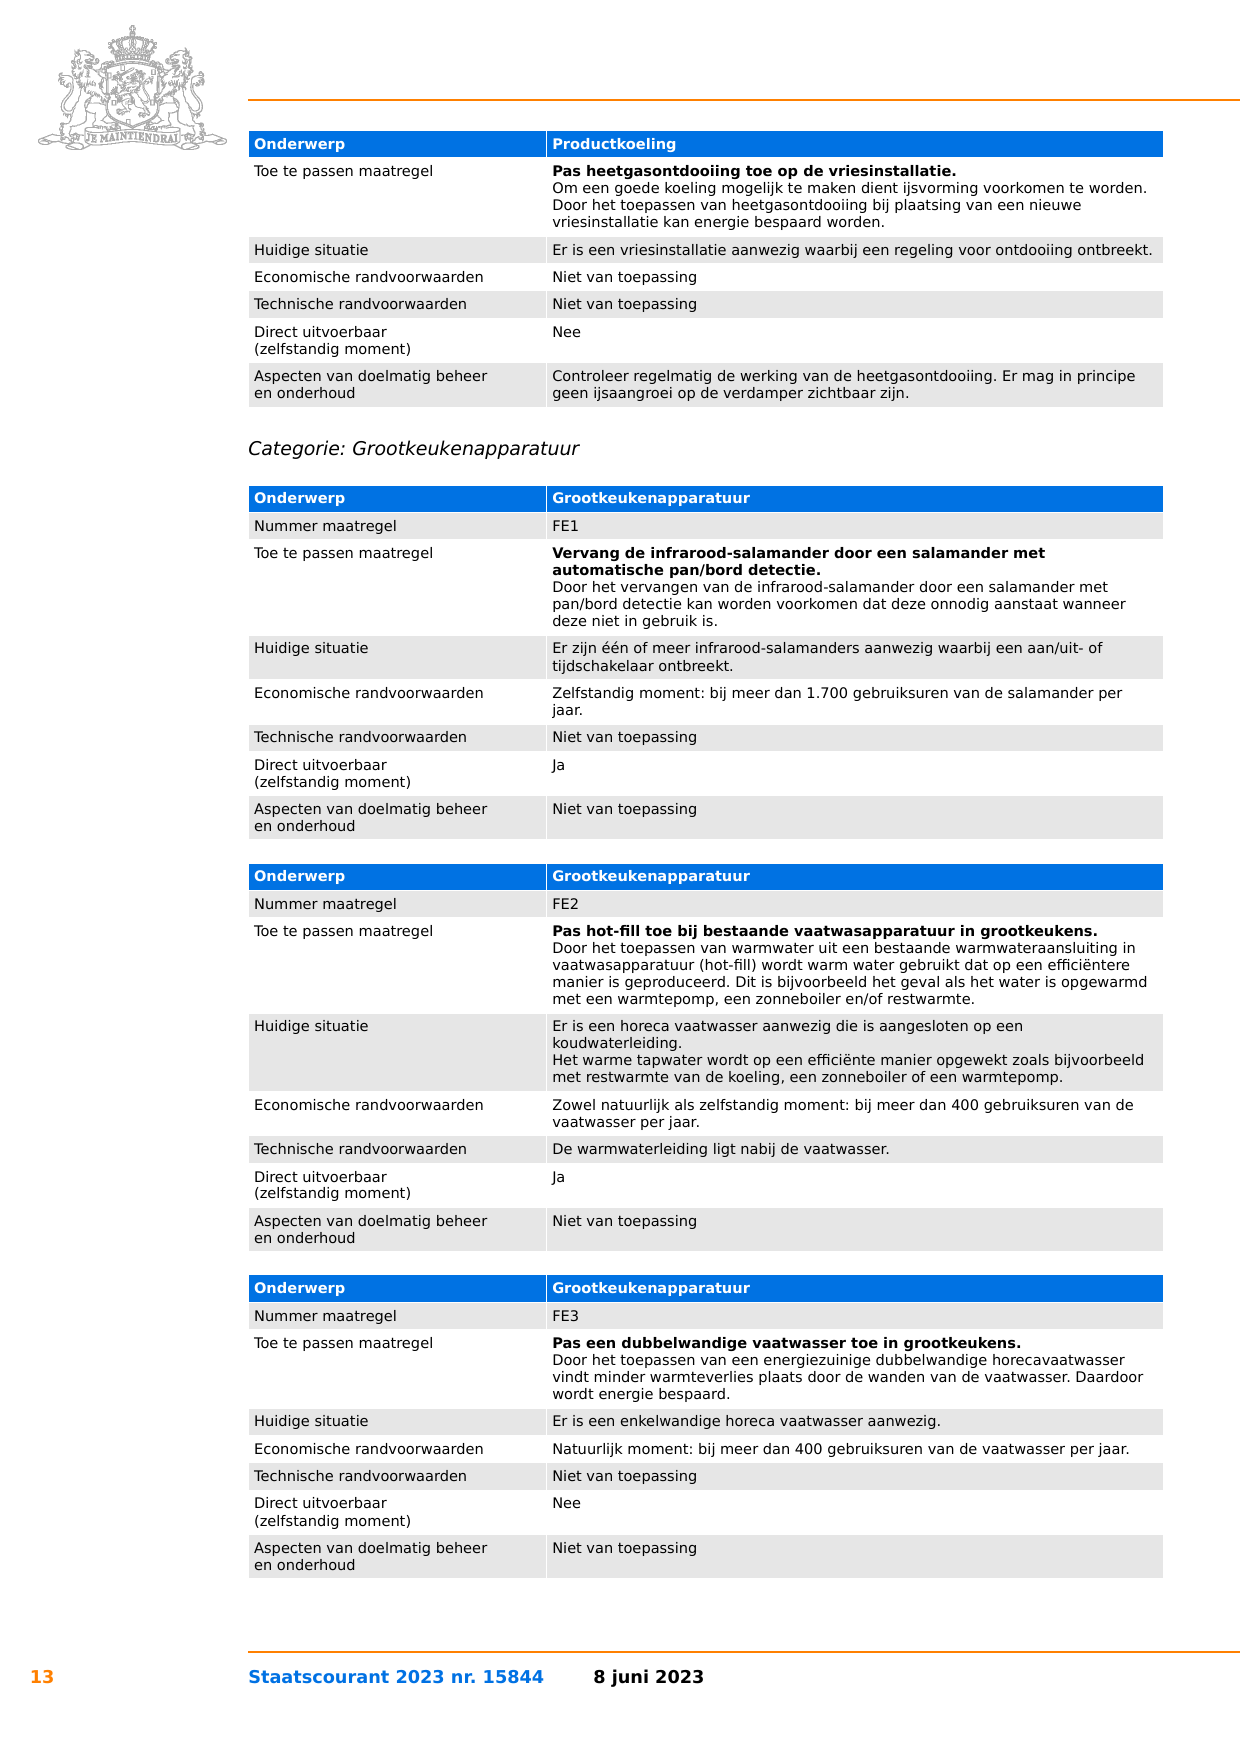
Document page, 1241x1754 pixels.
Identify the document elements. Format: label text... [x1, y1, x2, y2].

table_cell Toe te passen maatregel [249, 1330, 546, 1407]
table_cell Er is een vriesinstallatie aanwezig waarbij een regeling voor ontdooiing ontbreekt. [547, 237, 1163, 263]
table_header Onderwerp [249, 486, 546, 512]
table_cell Economische randvoorwaarden [249, 680, 546, 723]
table_cell Niet van toepassing [547, 725, 1163, 751]
table_header Grootkeukenapparatuur [547, 1275, 1163, 1302]
table_cell De warmwaterleiding ligt nabij de vaatwasser. [547, 1136, 1163, 1163]
table_cell Pas heetgasontdooiing toe op de vriesinstallatie. Om een goede koeling mogelijk te maken dient ijsvorming voorkomen te worden. Door het toepassen van heetgasontdooiing bij plaatsing van een nieuwe vriesinstallatie kan energie bespaard worden. [547, 158, 1163, 236]
table_cell Toe te passen maatregel [249, 158, 546, 236]
table_cell Niet van toepassing [547, 264, 1163, 290]
table_cell Vervang de infrarood-salamander door een salamander met automatische pan/bord detectie. Door het vervangen van de infrarood-salamander door een salamander met pan/bord detectie kan worden voorkomen dat deze onnodig aanstaat wanneer deze niet in gebruik is. [547, 540, 1163, 635]
table_cell Direct uitvoerbaar (zelfstandig moment) [249, 319, 546, 362]
table_header Grootkeukenapparatuur [547, 864, 1163, 890]
table_cell Er is een enkelwandige horeca vaatwasser aanwezig. [547, 1409, 1163, 1435]
table_cell Toe te passen maatregel [249, 918, 546, 1013]
table_cell Aspecten van doelmatig beheer en onderhoud [249, 1535, 546, 1578]
table_cell Controleer regelmatig de werking van de heetgasontdooiing. Er mag in principe geen ijsaangroei op de verdamper zichtbaar zijn. [547, 363, 1163, 407]
table_cell Niet van toepassing [547, 1535, 1163, 1578]
table_header Productkoeling [547, 131, 1163, 157]
table_cell Direct uitvoerbaar (zelfstandig moment) [249, 1491, 546, 1534]
table_cell Nee [547, 319, 1163, 362]
table_cell Natuurlijk moment: bij meer dan 400 gebruiksuren van de vaatwasser per jaar. [547, 1436, 1163, 1462]
table_cell Economische randvoorwaarden [249, 1092, 546, 1135]
table_cell Er is een horeca vaatwasser aanwezig die is aangesloten op een koudwaterleiding. Het warme tapwater wordt op een efficiënte manier opgewekt zoals bijvoorbeeld met restwarmte van de koeling, een zonneboiler of een warmtepomp. [547, 1014, 1163, 1091]
table_cell Economische randvoorwaarden [249, 264, 546, 290]
table_cell Niet van toepassing [547, 796, 1163, 839]
table_cell Huidige situatie [249, 1014, 546, 1091]
table_cell Niet van toepassing [547, 291, 1163, 318]
table_cell Ja [547, 1164, 1163, 1207]
table_cell FE1 [547, 513, 1163, 539]
table_cell Nee [547, 1491, 1163, 1534]
table_cell Technische randvoorwaarden [249, 725, 546, 751]
table_header Onderwerp [249, 864, 546, 890]
table_header Onderwerp [249, 131, 546, 157]
table_cell Pas een dubbelwandige vaatwasser toe in grootkeukens. Door het toepassen van een energiezuinige dubbelwandige horecavaatwasser vindt minder warmteverlies plaats door de wanden van de vaatwasser. Daardoor wordt energie bespaard. [547, 1330, 1163, 1407]
table_cell Direct uitvoerbaar (zelfstandig moment) [249, 1164, 546, 1207]
table_cell Nummer maatregel [249, 891, 546, 917]
subtitle Categorie: Grootkeukenapparatuur [248, 438, 1163, 459]
table_cell Toe te passen maatregel [249, 540, 546, 635]
table_cell Niet van toepassing [547, 1463, 1163, 1490]
picture [38, 25, 227, 150]
table_cell Technische randvoorwaarden [249, 1136, 546, 1163]
table_cell Huidige situatie [249, 1409, 546, 1435]
table_cell Niet van toepassing [547, 1208, 1163, 1251]
table_cell Technische randvoorwaarden [249, 1463, 546, 1490]
table_cell Economische randvoorwaarden [249, 1436, 546, 1462]
table_cell Huidige situatie [249, 636, 546, 679]
table_cell FE2 [547, 891, 1163, 917]
table_cell Direct uitvoerbaar (zelfstandig moment) [249, 752, 546, 795]
table_cell Ja [547, 752, 1163, 795]
table_header Grootkeukenapparatuur [547, 486, 1163, 512]
table_cell Er zijn één of meer infrarood-salamanders aanwezig waarbij een aan/uit- of tijdschakelaar ontbreekt. [547, 636, 1163, 679]
table_cell Zowel natuurlijk als zelfstandig moment: bij meer dan 400 gebruiksuren van de vaatwasser per jaar. [547, 1092, 1163, 1135]
table_cell Nummer maatregel [249, 1303, 546, 1329]
table_header Onderwerp [249, 1275, 546, 1302]
table_cell Huidige situatie [249, 237, 546, 263]
table_cell Zelfstandig moment: bij meer dan 1.700 gebruiksuren van de salamander per jaar. [547, 680, 1163, 723]
table_cell Aspecten van doelmatig beheer en onderhoud [249, 1208, 546, 1251]
table_cell Aspecten van doelmatig beheer en onderhoud [249, 363, 546, 407]
table_cell Pas hot-fill toe bij bestaande vaatwasapparatuur in grootkeukens. Door het toepassen van warmwater uit een bestaande warmwateraansluiting in vaatwasapparatuur (hot-fill) wordt warm water gebruikt dat op een efficiëntere manier is geproduceerd. Dit is bijvoorbeeld het geval als het water is opgewarmd met een warmtepomp, een zonneboiler en/of restwarmte. [547, 918, 1163, 1013]
table_cell Aspecten van doelmatig beheer en onderhoud [249, 796, 546, 839]
table_cell Nummer maatregel [249, 513, 546, 539]
table_cell FE3 [547, 1303, 1163, 1329]
table_cell Technische randvoorwaarden [249, 291, 546, 318]
